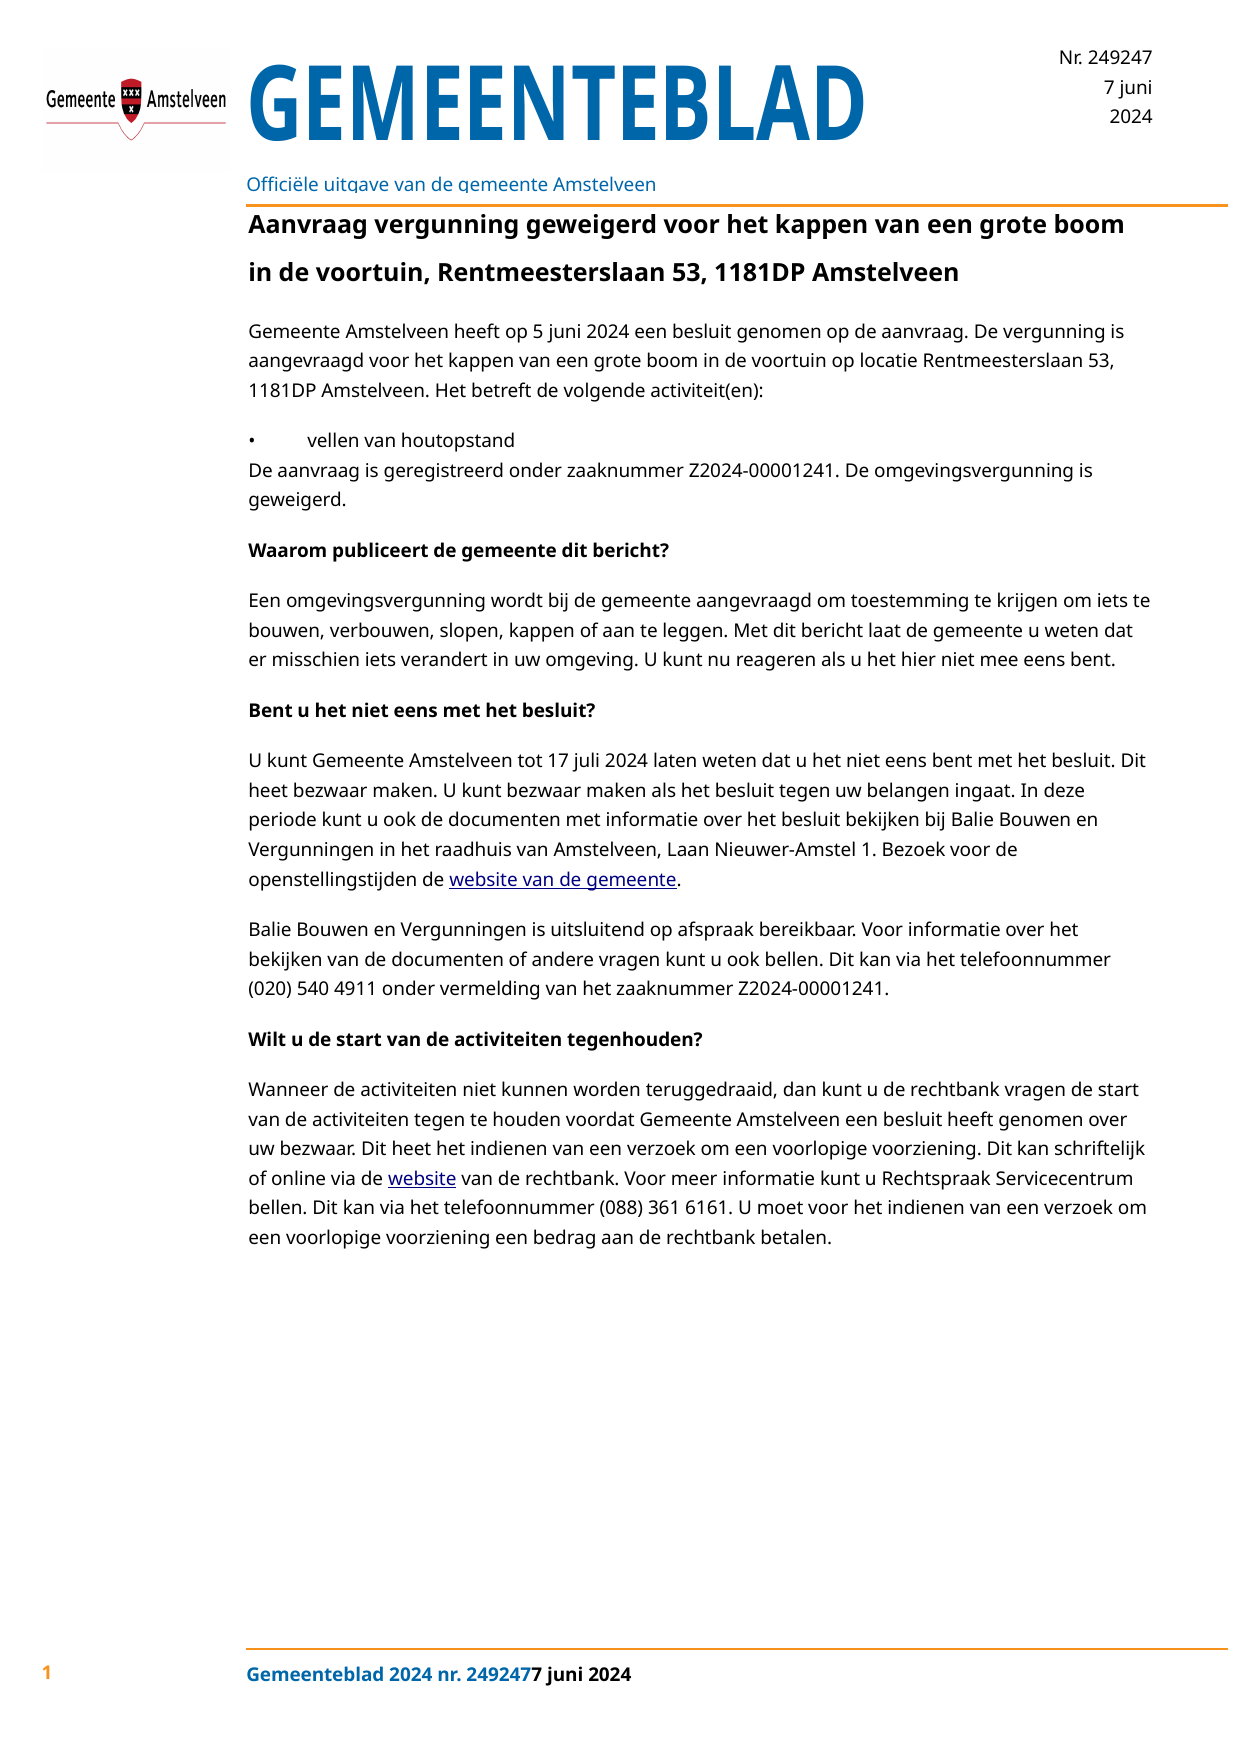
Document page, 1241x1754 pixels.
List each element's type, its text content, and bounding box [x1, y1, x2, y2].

text Balie Bouwen en Vergunningen is uitsluitend op afspraak bereikbaar. Voor informatie over het bekijken van de documenten of andere vragen kunt u ook bellen. Dit kan via het telefoonnummer (020) 540 4911 onder vermelding van het zaaknummer Z2024-00001241. [248, 916, 1152, 1001]
list vellen van houtopstand [248, 427, 1152, 453]
text Wanneer de activiteiten niet kunnen worden teruggedraaid, dan kunt u de rechtbank vragen de start van de activiteiten tegen te houden voordat Gemeente Amstelveen een besluit heeft genomen over uw bezwaar. Dit heet het indienen van een verzoek om een voorlopige voorziening. Dit kan schriftelijk of online via de website van de rechtbank. Voor meer informatie kunt u Rechtspraak Servicecentrum bellen. Dit kan via het telefoonnummer (088) 361 6161. U moet voor het indienen van een verzoek om een voorlopige voorziening een bedrag aan de rechtbank betalen. [248, 1076, 1152, 1250]
text U kunt Gemeente Amstelveen tot 17 juli 2024 laten weten dat u het niet eens bent met het besluit. Dit heet bezwaar maken. U kunt bezwaar maken als het besluit tegen uw belangen ingaat. In deze periode kunt u ook de documenten met informatie over het besluit bekijken bij Balie Bouwen en Vergunningen in het raadhuis van Amstelveen, Laan Nieuwer-Amstel 1. Bezoek voor de openstellingstijden de website van de gemeente. [248, 747, 1152, 892]
text Bent u het niet eens met het besluit? [248, 697, 1152, 723]
text Een omgevingsvergunning wordt bij de gemeente aangevraagd om toestemming te krijgen om iets te bouwen, verbouwen, slopen, kappen of aan te leggen. Met dit bericht laat de gemeente u weten dat er misschien iets verandert in uw omgeving. U kunt nu reageren als u het hier niet mee eens bent. [248, 587, 1152, 672]
text Aanvraag vergunning geweigerd voor het kappen van een grote boom in de voortuin, Rentmeesterslaan 53, 1181DP Amstelveen [248, 207, 1152, 288]
text Gemeente Amstelveen heeft op 5 juni 2024 een besluit genomen op de aanvraag. De vergunning is aangevraagd voor het kappen van een grote boom in de voortuin op locatie Rentmeesterslaan 53, 1181DP Amstelveen. Het betreft de volgende activiteit(en): [248, 318, 1152, 403]
text Waarom publiceert de gemeente dit bericht? [248, 537, 1152, 563]
text Wilt u de start van de activiteiten tegenhouden? [248, 1026, 1152, 1052]
text De aanvraag is geregistreerd onder zaaknummer Z2024-00001241. De omgevingsvergunning is geweigerd. [248, 457, 1152, 512]
picture [41, 47, 231, 172]
